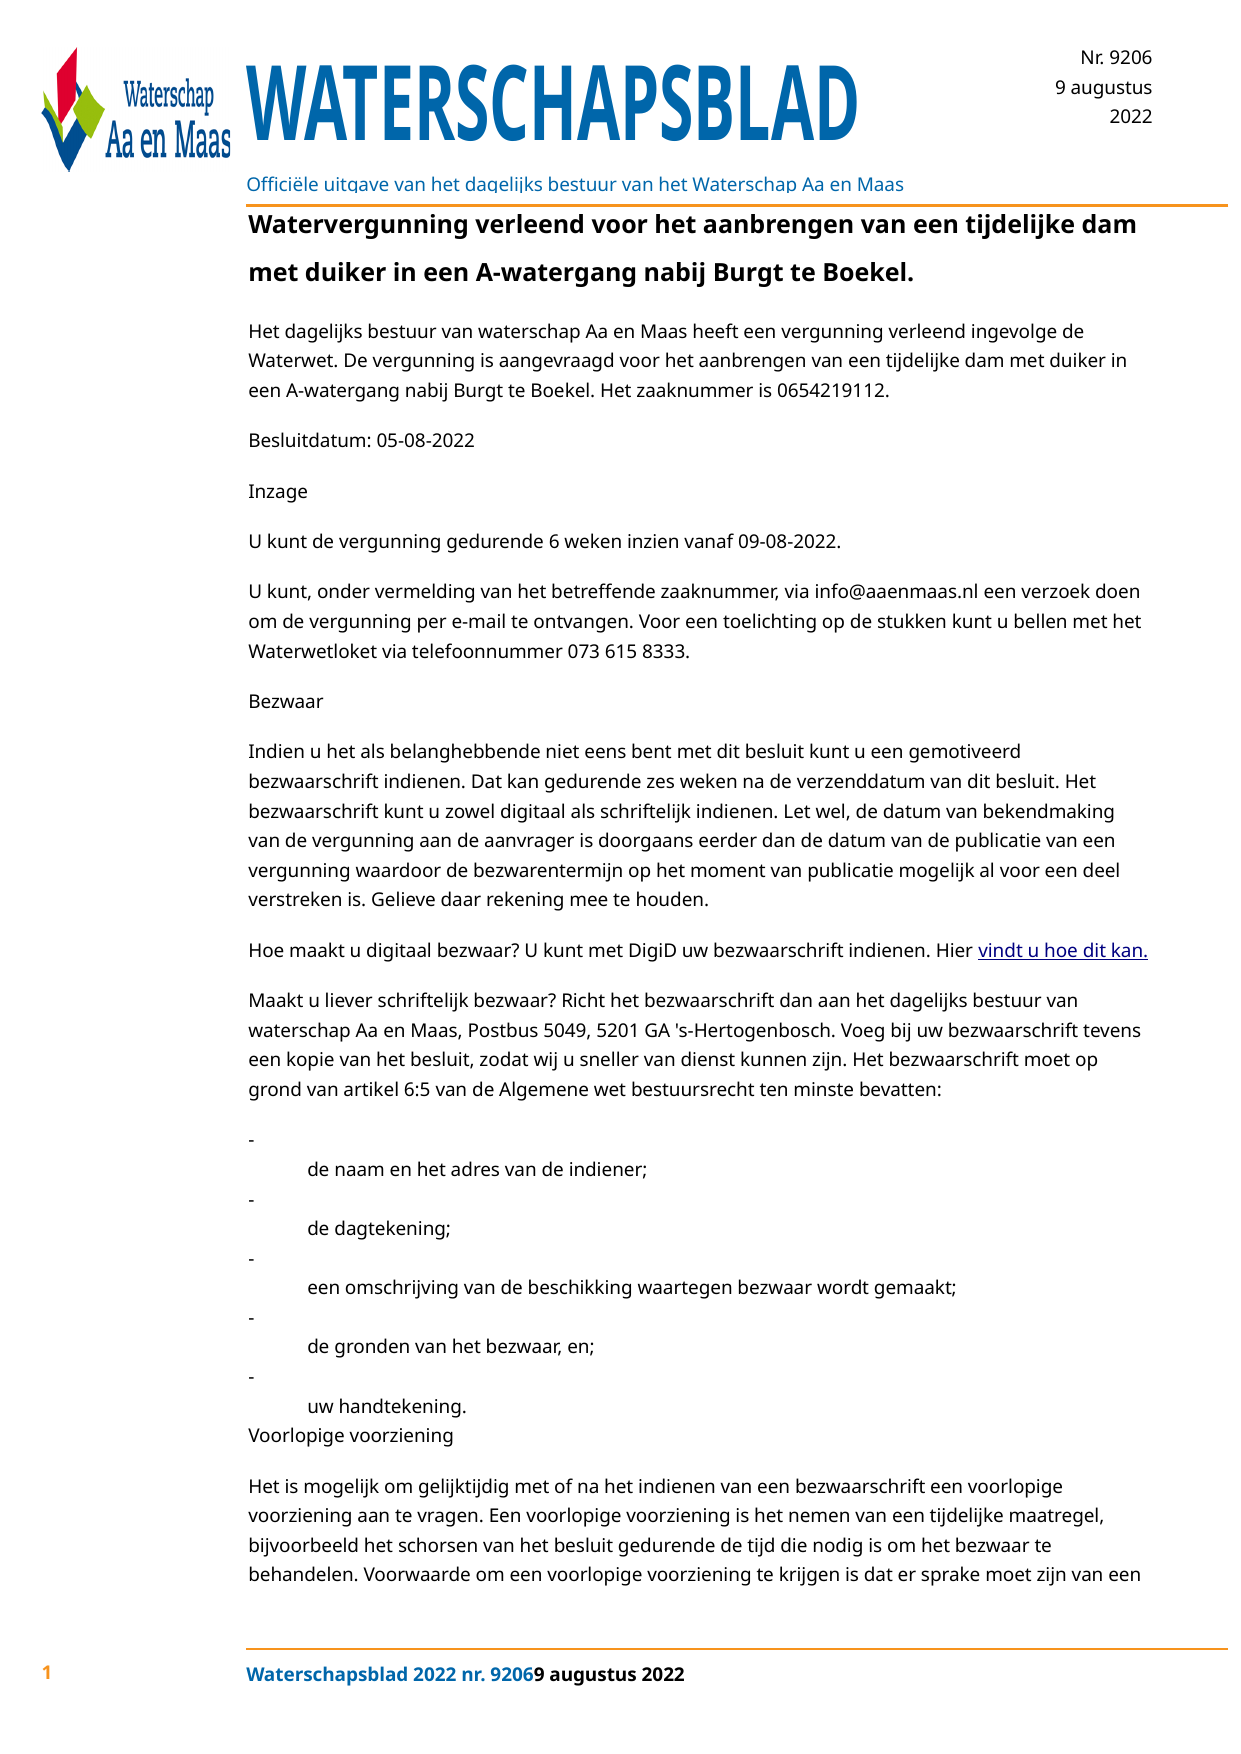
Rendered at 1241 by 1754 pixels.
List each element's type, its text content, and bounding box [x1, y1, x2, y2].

text Het dagelijks bestuur van waterschap Aa en Maas heeft een vergunning verleend ingevolge de Waterwet. De vergunning is aangevraagd voor het aanbrengen van een tijdelijke dam met duiker in een A-watergang nabij Burgt te Boekel. Het zaaknummer is 0654219112. [248, 318, 1152, 403]
text Bezwaar [248, 688, 1152, 714]
text Besluitdatum: 05-08-2022 [248, 427, 1152, 453]
text Indien u het als belanghebbende niet eens bent met dit besluit kunt u een gemotiveerd bezwaarschrift indienen. Dat kan gedurende zes weken na de verzenddatum van dit besluit. Het bezwaarschrift kunt u zowel digitaal als schriftelijk indienen. Let wel, de datum van bekendmaking van de vergunning aan de aanvrager is doorgaans eerder dan de datum van de publicatie van een vergunning waardoor de bezwarentermijn op het moment van publicatie mogelijk al voor een deel verstreken is. Gelieve daar rekening mee te houden. [248, 739, 1152, 912]
list de gronden van het bezwaar, en; [248, 1334, 1152, 1359]
text Hoe maakt u digitaal bezwaar? U kunt met DigiD uw bezwaarschrift indienen. Hier vindt u hoe dit kan. [248, 937, 1152, 963]
text Inzage [248, 478, 1152, 504]
text Het is mogelijk om gelijktijdig met of na het indienen van een bezwaarschrift een voorlopige voorziening aan te vragen. Een voorlopige voorziening is het nemen van een tijdelijke maatregel, bijvoorbeeld het schorsen van het besluit gedurende de tijd die nodig is om het bezwaar te behandelen. Voorwaarde om een voorlopige voorziening te krijgen is dat er sprake moet zijn van een [248, 1473, 1152, 1587]
text Watervergunning verleend voor het aanbrengen van een tijdelijke dam met duiker in een A-watergang nabij Burgt te Boekel. [248, 207, 1152, 288]
text U kunt, onder vermelding van het betreffende zaaknummer, via info@aaenmaas.nl een verzoek doen om de vergunning per e-mail te ontvangen. Voor een toelichting op de stukken kunt u bellen met het Waterwetloket via telefoonnummer 073 615 8333. [248, 579, 1152, 664]
text Voorlopige voorziening [248, 1422, 1152, 1448]
text U kunt de vergunning gedurende 6 weken inzien vanaf 09-08-2022. [248, 528, 1152, 554]
list een omschrijving van de beschikking waartegen bezwaar wordt gemaakt; [248, 1274, 1152, 1300]
list de dagtekening; [248, 1215, 1152, 1241]
picture [41, 47, 231, 172]
text Maakt u liever schriftelijk bezwaar? Richt het bezwaarschrift dan aan het dagelijks bestuur van waterschap Aa en Maas, Postbus 5049, 5201 GA 's-Hertogenbosch. Voeg bij uw bezwaarschrift tevens een kopie van het besluit, zodat wij u sneller van dienst kunnen zijn. Het bezwaarschrift moet op grond van artikel 6:5 van de Algemene wet bestuursrecht ten minste bevatten: [248, 987, 1152, 1102]
list de naam en het adres van de indiener; [248, 1156, 1152, 1182]
list uw handtekening. [248, 1393, 1152, 1419]
